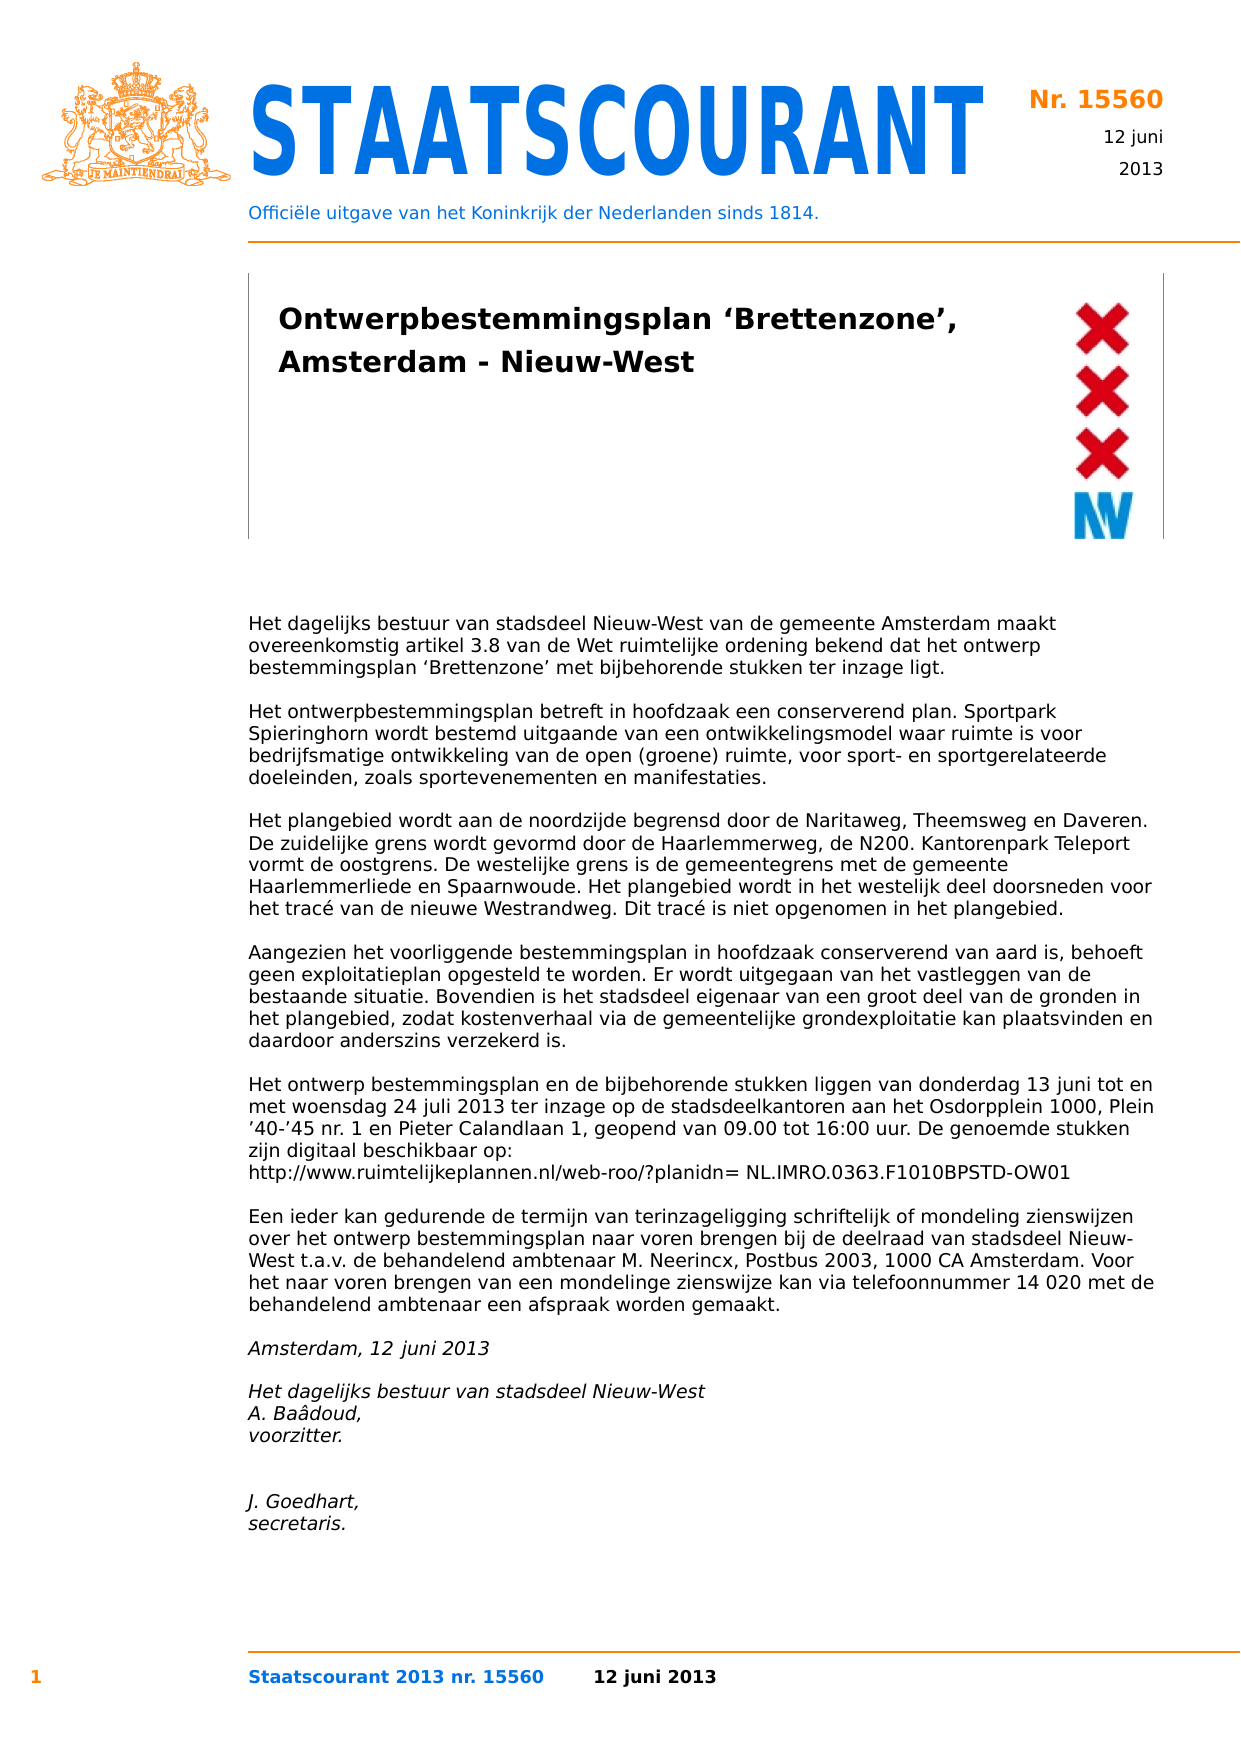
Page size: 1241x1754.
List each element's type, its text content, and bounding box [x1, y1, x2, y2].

text Het dagelijks bestuur van stadsdeel Nieuw-West van de gemeente Amsterdam maakt overeenkomstig artikel 3.8 van de Wet ruimtelijke ordening bekend dat het ontwerp bestemmingsplan ‘Brettenzone’ met bijbehorende stukken ter inzage ligt. [248, 613, 1163, 679]
text Het plangebied wordt aan de noordzijde begrensd door de Naritaweg, Theemsweg en Daveren. De zuidelijke grens wordt gevormd door de Haarlemmerweg, de N200. Kantorenpark Teleport vormt de oostgrens. De westelijke grens is de gemeentegrens met de gemeente Haarlemmerliede en Spaarnwoude. Het plangebied wordt in het westelijk deel doorsneden voor het tracé van de nieuwe Westrandweg. Dit tracé is niet opgenomen in het plangebied. [248, 810, 1163, 920]
table_header Nr. 15560 [998, 62, 1240, 121]
text http://www.ruimtelijkeplannen.nl/web-roo/?planidn= NL.IMRO.0363.F1010BPSTD-OW01 [248, 1162, 1163, 1184]
table_cell 2013 [998, 153, 1240, 203]
text Amsterdam, 12 juni 2013 [248, 1337, 1163, 1359]
table_header [25, 62, 248, 241]
picture [41, 62, 231, 186]
text Het ontwerp bestemmingsplan en de bijbehorende stukken liggen van donderdag 13 juni tot en met woensdag 24 juli 2013 ter inzage op de stadsdeelkantoren aan het Osdorpplein 1000, Plein ’40-’45 nr. 1 en Pieter Calandlaan 1, geopend van 09.00 tot 16:00 uur. De genoemde stukken zijn digitaal beschikbaar op: [248, 1074, 1163, 1162]
table_cell Officiële uitgave van het Koninkrijk der Nederlanden sinds 1814. [248, 203, 1240, 241]
text Een ieder kan gedurende de termijn van terinzageligging schriftelijk of mondeling zienswijzen over het ontwerp bestemmingsplan naar voren brengen bij de deelraad van stadsdeel Nieuw-West t.a.v. de behandelend ambtenaar M. Neerincx, Postbus 2003, 1000 CA Amsterdam. Voor het naar voren brengen van een mondelinge zienswijze kan via telefoonnummer 14 020 met de behandelend ambtenaar een afspraak worden gemaakt. [248, 1206, 1163, 1316]
text Het ontwerpbestemmingsplan betreft in hoofdzaak een conserverend plan. Sportpark Spieringhorn wordt bestemd uitgaande van een ontwikkelingsmodel waar ruimte is voor bedrijfsmatige ontwikkeling van de open (groene) ruimte, voor sport- en sportgerelateerde doeleinden, zoals sportevenementen en manifestaties. [248, 701, 1163, 788]
table_cell 12 juni [998, 121, 1240, 153]
picture [1074, 302, 1134, 539]
subtitle Ontwerpbestemmingsplan ‘Brettenzone’, Amsterdam - Nieuw-West [249, 273, 1163, 539]
text Het dagelijks bestuur van stadsdeel Nieuw-West A. Baâdoud, voorzitter. [248, 1381, 1163, 1447]
table_header STAATSCOURANT [248, 62, 998, 203]
text Aangezien het voorliggende bestemmingsplan in hoofdzaak conserverend van aard is, behoeft geen exploitatieplan opgesteld te worden. Er wordt uitgegaan van het vastleggen van de bestaande situatie. Bovendien is het stadsdeel eigenaar van een groot deel van de gronden in het plangebied, zodat kostenverhaal via de gemeentelijke grondexploitatie kan plaatsvinden en daardoor anderszins verzekerd is. [248, 942, 1163, 1052]
text J. Goedhart, secretaris. [248, 1469, 1163, 1535]
